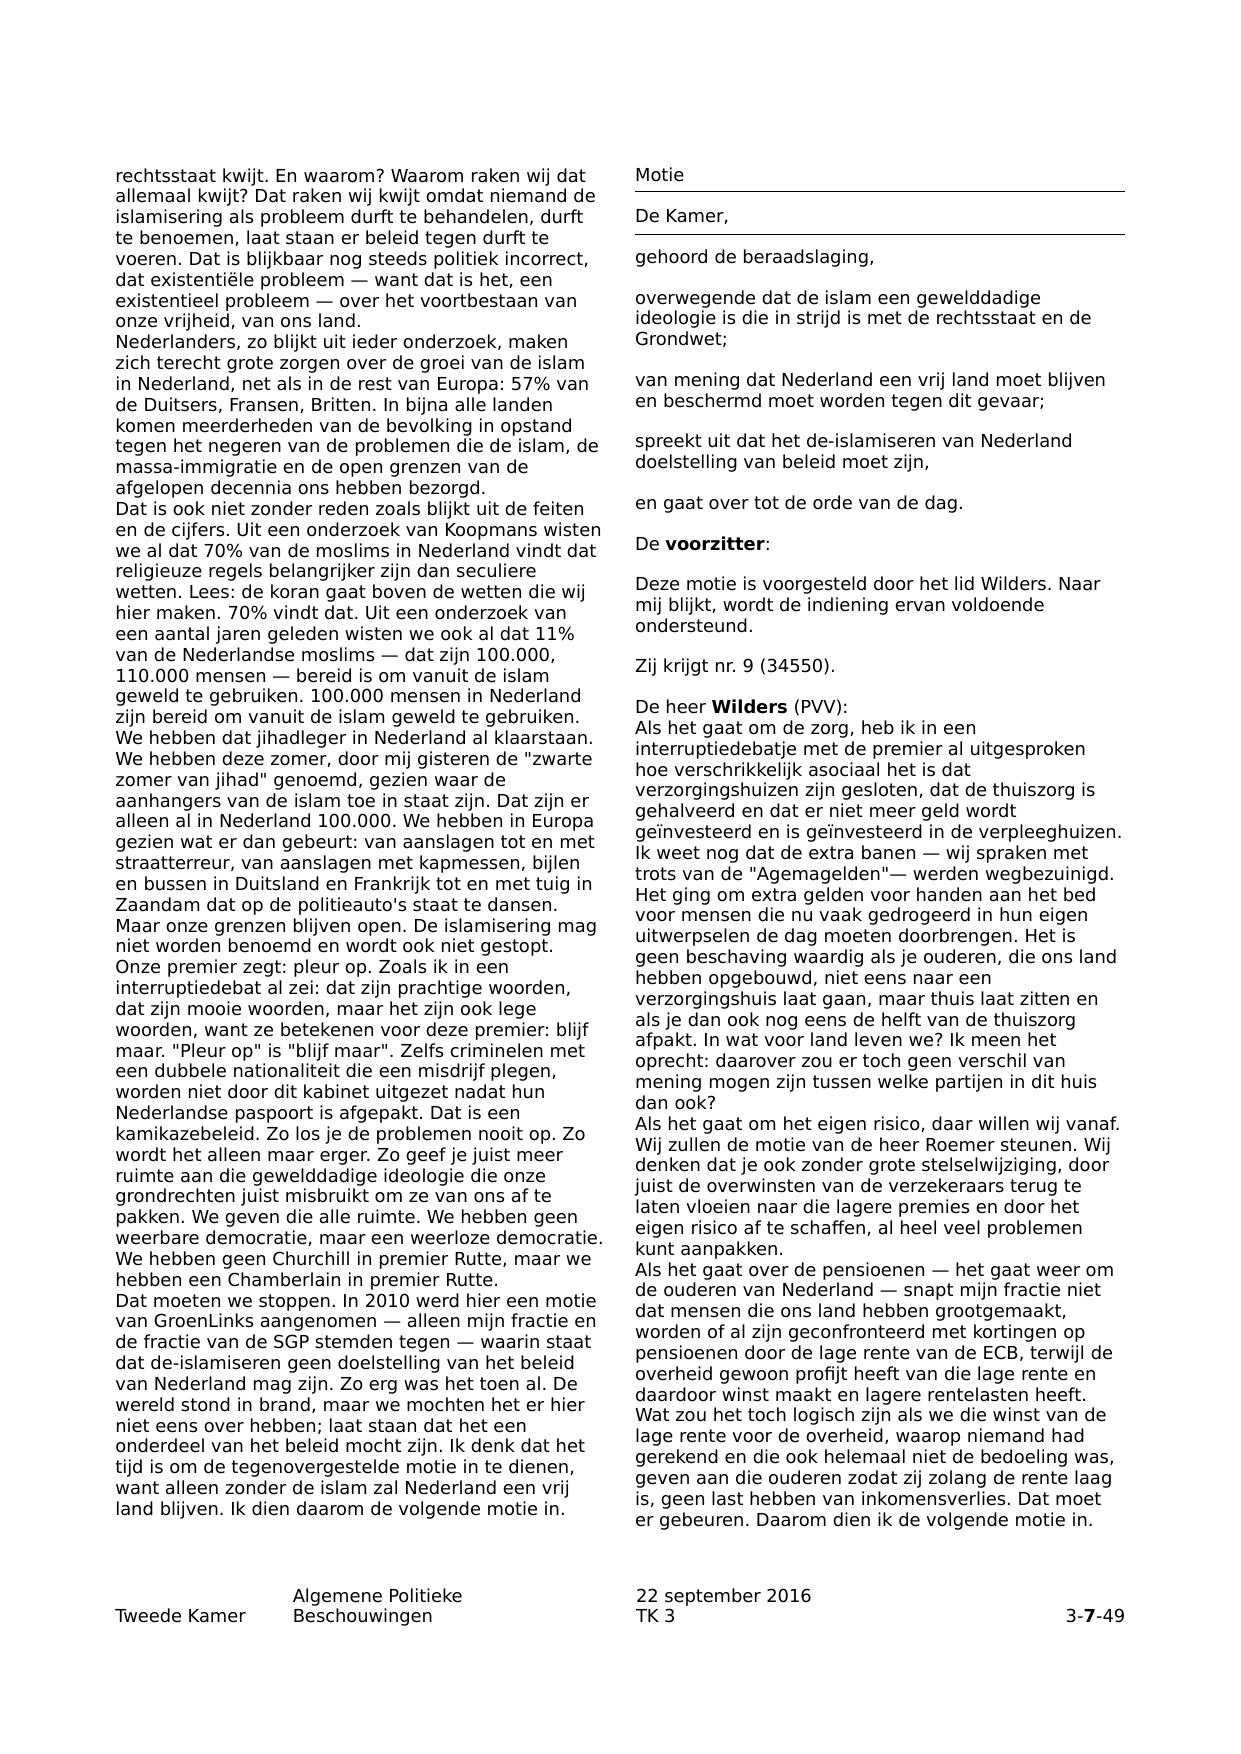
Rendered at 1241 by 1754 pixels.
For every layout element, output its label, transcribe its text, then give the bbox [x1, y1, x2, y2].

text van mening dat Nederland een vrij land moet blijven en beschermd moet worden tegen dit gevaar; [635, 370, 1125, 411]
text Dat moeten we stoppen. In 2010 werd hier een motie van GroenLinks aangenomen — alleen mijn fractie en de fractie van de SGP stemden tegen — waarin staat dat de-islamiseren geen doelstelling van het beleid van Nederland mag zijn. Zo erg was het toen al. De wereld stond in brand, maar we mochten het er hier niet eens over hebben; laat staan dat het een onderdeel van het beleid mocht zijn. Ik denk dat het tijd is om de tegenovergestelde motie in te dienen, want alleen zonder de islam zal Nederland een vrij land blijven. Ik dien daarom de volgende motie in. [115, 1290, 605, 1519]
text Nederlanders, zo blijkt uit ieder onderzoek, maken zich terecht grote zorgen over de groei van de islam in Nederland, net als in de rest van Europa: 57% van de Duitsers, Fransen, Britten. In bijna alle landen komen meerderheden van de bevolking in opstand tegen het negeren van de problemen die de islam, de massa-immigratie en de open grenzen van de afgelopen decennia ons hebben bezorgd. [115, 332, 605, 499]
text rechtsstaat kwijt. En waarom? Waarom raken wij dat allemaal kwijt? Dat raken wij kwijt omdat niemand de islamisering als probleem durft te behandelen, durft te benoemen, laat staan er beleid tegen durft te voeren. Dat is blijkbaar nog steeds politiek incorrect, dat existentiële probleem — want dat is het, een existentieel probleem — over het voortbestaan van onze vrijheid, van ons land. [115, 165, 605, 332]
text Deze motie is voorgesteld door het lid Wilders. Naar mij blijkt, wordt de indiening ervan voldoende ondersteund. [635, 574, 1125, 636]
text Als het gaat om de zorg, heb ik in een interruptiedebatje met de premier al uitgesproken hoe verschrikkelijk asociaal het is dat verzorgingshuizen zijn gesloten, dat de thuiszorg is gehalveerd en dat er niet meer geld wordt geïnvesteerd en is geïnvesteerd in de verpleeghuizen. Ik weet nog dat de extra banen — wij spraken met trots van de "Agemagelden"— werden wegbezuinigd. Het ging om extra gelden voor handen aan het bed voor mensen die nu vaak gedrogeerd in hun eigen uitwerpselen de dag moeten doorbrengen. Het is geen beschaving waardig als je ouderen, die ons land hebben opgebouwd, niet eens naar een verzorgingshuis laat gaan, maar thuis laat zitten en als je dan ook nog eens de helft van de thuiszorg afpakt. In wat voor land leven we? Ik meen het oprecht: daarover zou er toch geen verschil van mening mogen zijn tussen welke partijen in dit huis dan ook? [635, 718, 1125, 1113]
text en gaat over tot de orde van de dag. [635, 493, 1125, 513]
text De heer Wilders (PVV): [635, 697, 1125, 718]
text Als het gaat om het eigen risico, daar willen wij vanaf. Wij zullen de motie van de heer Roemer steunen. Wij denken dat je ook zonder grote stelselwijziging, door juist de overwinsten van de verzekeraars terug te laten vloeien naar die lagere premies en door het eigen risico af te schaffen, al heel veel problemen kunt aanpakken. [635, 1113, 1125, 1259]
text Zij krijgt nr. 9 (34550). [635, 656, 1125, 677]
text Maar onze grenzen blijven open. De islamisering mag niet worden benoemd en wordt ook niet gestopt. Onze premier zegt: pleur op. Zoals ik in een interruptiedebat al zei: dat zijn prachtige woorden, dat zijn mooie woorden, maar het zijn ook lege woorden, want ze betekenen voor deze premier: blijf maar. "Pleur op" is "blijf maar". Zelfs criminelen met een dubbele nationaliteit die een misdrijf plegen, worden niet door dit kabinet uitgezet nadat hun Nederlandse paspoort is afgepakt. Dat is een kamikazebeleid. Zo los je de problemen nooit op. Zo wordt het alleen maar erger. Zo geef je juist meer ruimte aan die gewelddadige ideologie die onze grondrechten juist misbruikt om ze van ons af te pakken. We geven die alle ruimte. We hebben geen weerbare democratie, maar een weerloze democratie. We hebben geen Churchill in premier Rutte, maar we hebben een Chamberlain in premier Rutte. [115, 915, 605, 1290]
text Als het gaat over de pensioenen — het gaat weer om de ouderen van Nederland — snapt mijn fractie niet dat mensen die ons land hebben grootgemaakt, worden of al zijn geconfronteerd met kortingen op pensioenen door de lage rente van de ECB, terwijl de overheid gewoon profijt heeft van die lage rente en daardoor winst maakt en lagere rentelasten heeft. Wat zou het toch logisch zijn als we die winst van de lage rente voor de overheid, waarop niemand had gerekend en die ook helemaal niet de bedoeling was, geven aan die ouderen zodat zij zolang de rente laag is, geen last hebben van inkomensverlies. Dat moet er gebeuren. Daarom dien ik de volgende motie in. [635, 1259, 1125, 1530]
text De voorzitter: [635, 533, 1125, 554]
text spreekt uit dat het de-islamiseren van Nederland doelstelling van beleid moet zijn, [635, 431, 1125, 473]
text Motie [635, 165, 1125, 186]
text De Kamer, [635, 206, 1125, 227]
text Dat is ook niet zonder reden zoals blijkt uit de feiten en de cijfers. Uit een onderzoek van Koopmans wisten we al dat 70% van de moslims in Nederland vindt dat religieuze regels belangrijker zijn dan seculiere wetten. Lees: de koran gaat boven de wetten die wij hier maken. 70% vindt dat. Uit een onderzoek van een aantal jaren geleden wisten we ook al dat 11% van de Nederlandse moslims — dat zijn 100.000, 110.000 mensen — bereid is om vanuit de islam geweld te gebruiken. 100.000 mensen in Nederland zijn bereid om vanuit de islam geweld te gebruiken. We hebben dat jihadleger in Nederland al klaarstaan. We hebben deze zomer, door mij gisteren de "zwarte zomer van jihad" genoemd, gezien waar de aanhangers van de islam toe in staat zijn. Dat zijn er alleen al in Nederland 100.000. We hebben in Europa gezien wat er dan gebeurt: van aanslagen tot en met straatterreur, van aanslagen met kapmessen, bijlen en bussen in Duitsland en Frankrijk tot en met tuig in Zaandam dat op de politieauto's staat te dansen. [115, 499, 605, 915]
text gehoord de beraadslaging, [635, 247, 1125, 267]
text overwegende dat de islam een gewelddadige ideologie is die in strijd is met de rechtsstaat en de Grondwet; [635, 287, 1125, 350]
